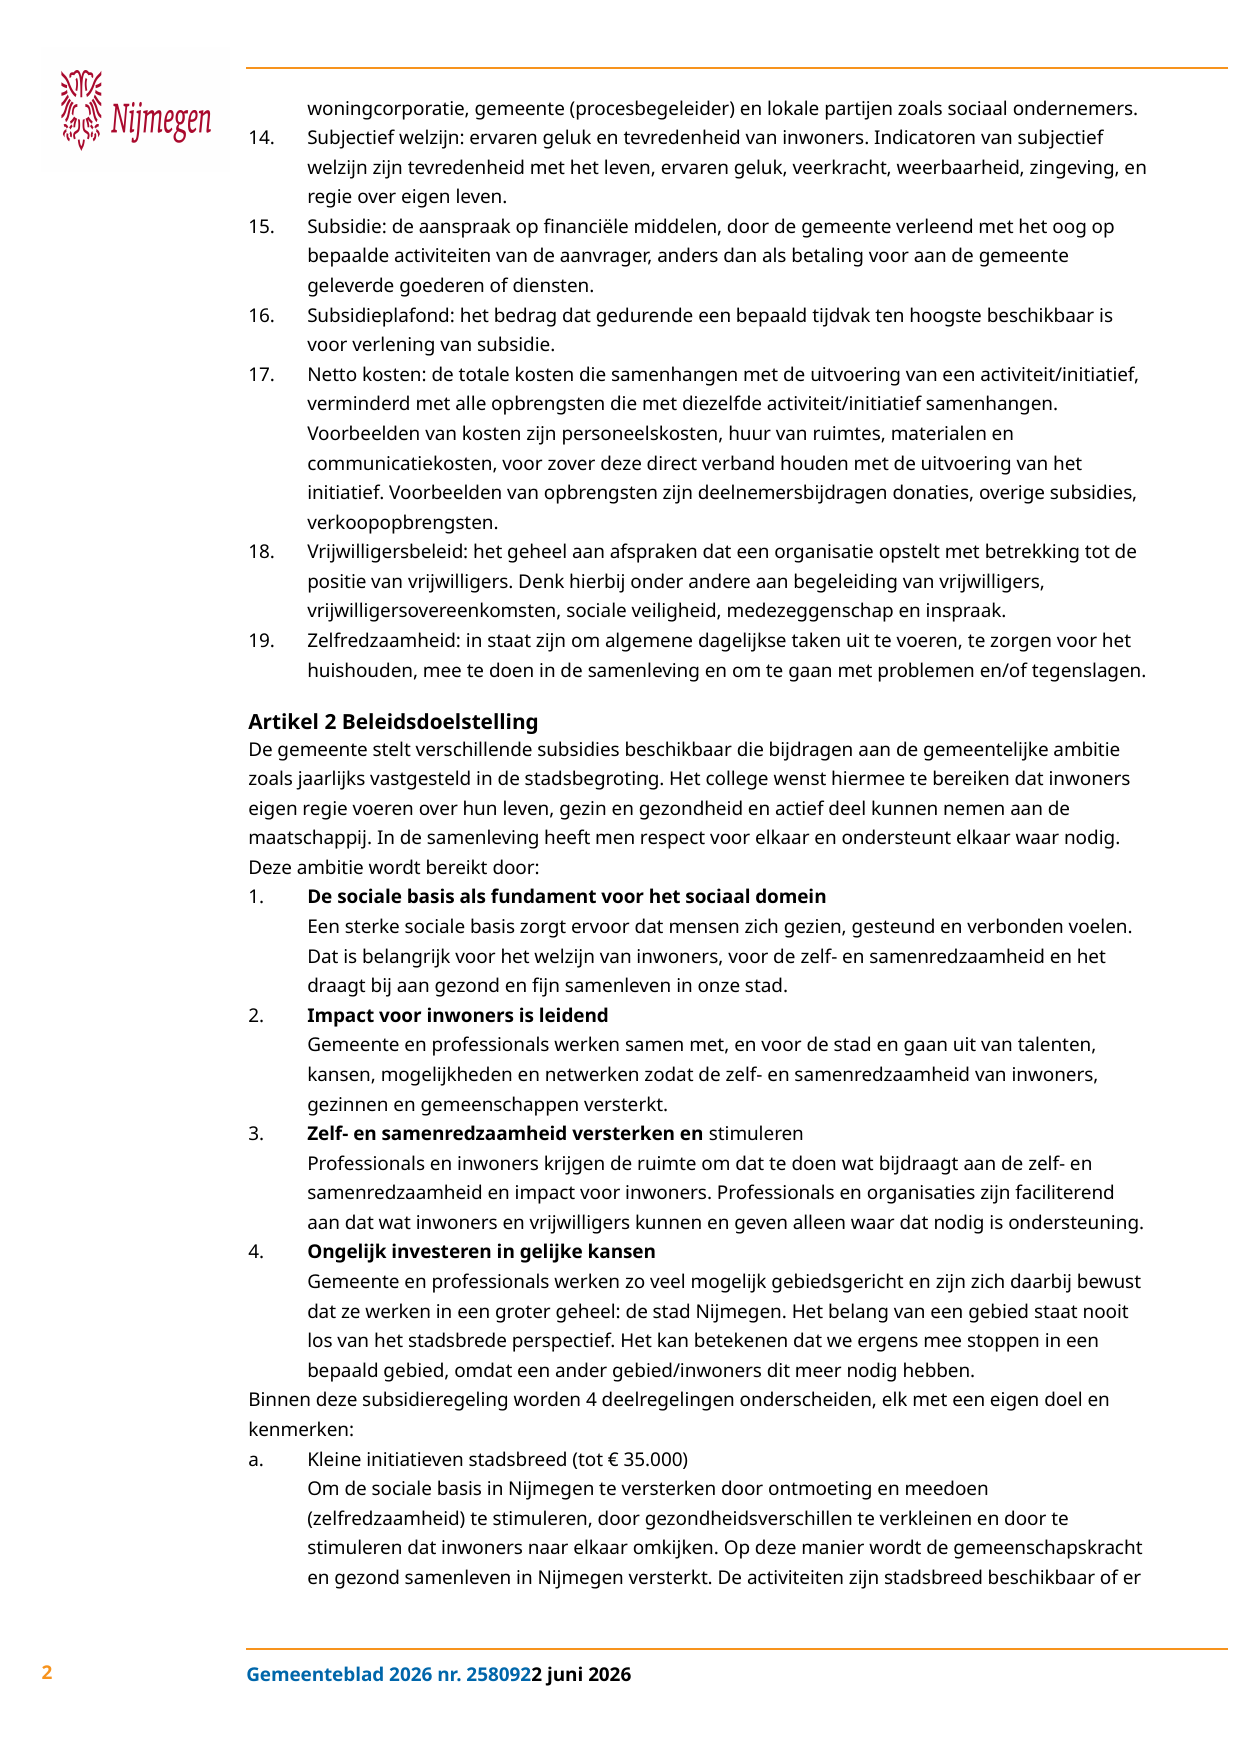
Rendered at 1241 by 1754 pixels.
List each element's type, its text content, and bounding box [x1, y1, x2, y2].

list Professionals en inwoners krijgen de ruimte om dat te doen wat bijdraagt aan de zelf- en samenredzaamheid en impact voor inwoners. Professionals en organisaties zijn faciliterend aan dat wat inwoners en vrijwilligers kunnen en geven alleen waar dat nodig is ondersteuning. [248, 1150, 1152, 1235]
list Kleine initiatieven stadsbreed (tot € 35.000) [248, 1446, 1152, 1471]
list Zelf- en samenredzaamheid versterken en stimuleren [248, 1120, 1152, 1146]
list Gemeente en professionals werken samen met, en voor de stad en gaan uit van talenten, kansen, mogelijkheden en netwerken zodat de zelf- en samenredzaamheid van inwoners, gezinnen en gemeenschappen versterkt. [248, 1032, 1152, 1116]
text De gemeente stelt verschillende subsidies beschikbaar die bijdragen aan de gemeentelijke ambitie zoals jaarlijks vastgesteld in de stadsbegroting. Het college wenst hiermee te bereiken dat inwoners eigen regie voeren over hun leven, gezin en gezondheid en actief deel kunnen nemen aan de maatschappij. In de samenleving heeft men respect voor elkaar en ondersteunt elkaar waar nodig. [248, 736, 1152, 850]
list Subsidie: de aanspraak op financiële middelen, door de gemeente verleend met het oog op bepaalde activiteiten van de aanvrager, anders dan als betaling voor aan de gemeente geleverde goederen of diensten. [248, 213, 1152, 298]
list Zelfredzaamheid: in staat zijn om algemene dagelijkse taken uit te voeren, te zorgen voor het huishouden, mee te doen in de samenleving en om te gaan met problemen en/of tegenslagen. [248, 627, 1152, 683]
list Vrijwilligersbeleid: het geheel aan afspraken dat een organisatie opstelt met betrekking tot de positie van vrijwilligers. Denk hierbij onder andere aan begeleiding van vrijwilligers, vrijwilligersovereenkomsten, sociale veiligheid, medezeggenschap en inspraak. [248, 538, 1152, 623]
text Artikel 2 Beleidsdoelstelling [248, 707, 1152, 736]
list Een sterke sociale basis zorgt ervoor dat mensen zich gezien, gesteund en verbonden voelen. Dat is belangrijk voor het welzijn van inwoners, voor de zelf- en samenredzaamheid en het draagt bij aan gezond en fijn samenleven in onze stad. [248, 913, 1152, 998]
list De sociale basis als fundament voor het sociaal domein [248, 884, 1152, 909]
list Netto kosten: de totale kosten die samenhangen met de uitvoering van een activiteit/initiatief, verminderd met alle opbrengsten die met diezelfde activiteit/initiatief samenhangen. Voorbeelden van kosten zijn personeelskosten, huur van ruimtes, materialen en communicatiekosten, voor zover deze direct verband houden met de uitvoering van het initiatief. Voorbeelden van opbrengsten zijn deelnemersbijdragen donaties, overige subsidies, verkoopopbrengsten. [248, 361, 1152, 535]
picture [41, 47, 231, 172]
list Om de sociale basis in Nijmegen te versterken door ontmoeting en meedoen (zelfredzaamheid) te stimuleren, door gezondheidsverschillen te verkleinen en door te stimuleren dat inwoners naar elkaar omkijken. Op deze manier wordt de gemeenschapskracht en gezond samenleven in Nijmegen versterkt. De activiteiten zijn stadsbreed beschikbaar of er [248, 1475, 1152, 1590]
text Deze ambitie wordt bereikt door: [248, 854, 1152, 880]
text Binnen deze subsidieregeling worden 4 deelregelingen onderscheiden, elk met een eigen doel en kenmerken: [248, 1387, 1152, 1442]
list Impact voor inwoners is leidend [248, 1002, 1152, 1028]
list woningcorporatie, gemeente (procesbegeleider) en lokale partijen zoals sociaal ondernemers. [248, 95, 1152, 121]
list Gemeente en professionals werken zo veel mogelijk gebiedsgericht en zijn zich daarbij bewust dat ze werken in een groter geheel: de stad Nijmegen. Het belang van een gebied staat nooit los van het stadsbrede perspectief. Het kan betekenen dat we ergens mee stoppen in een bepaald gebied, omdat een ander gebied/inwoners dit meer nodig hebben. [248, 1268, 1152, 1383]
list Subjectief welzijn: ervaren geluk en tevredenheid van inwoners. Indicatoren van subjectief welzijn zijn tevredenheid met het leven, ervaren geluk, veerkracht, weerbaarheid, zingeving, en regie over eigen leven. [248, 124, 1152, 209]
list Subsidieplafond: het bedrag dat gedurende een bepaald tijdvak ten hoogste beschikbaar is voor verlening van subsidie. [248, 302, 1152, 357]
list Ongelijk investeren in gelijke kansen [248, 1239, 1152, 1264]
